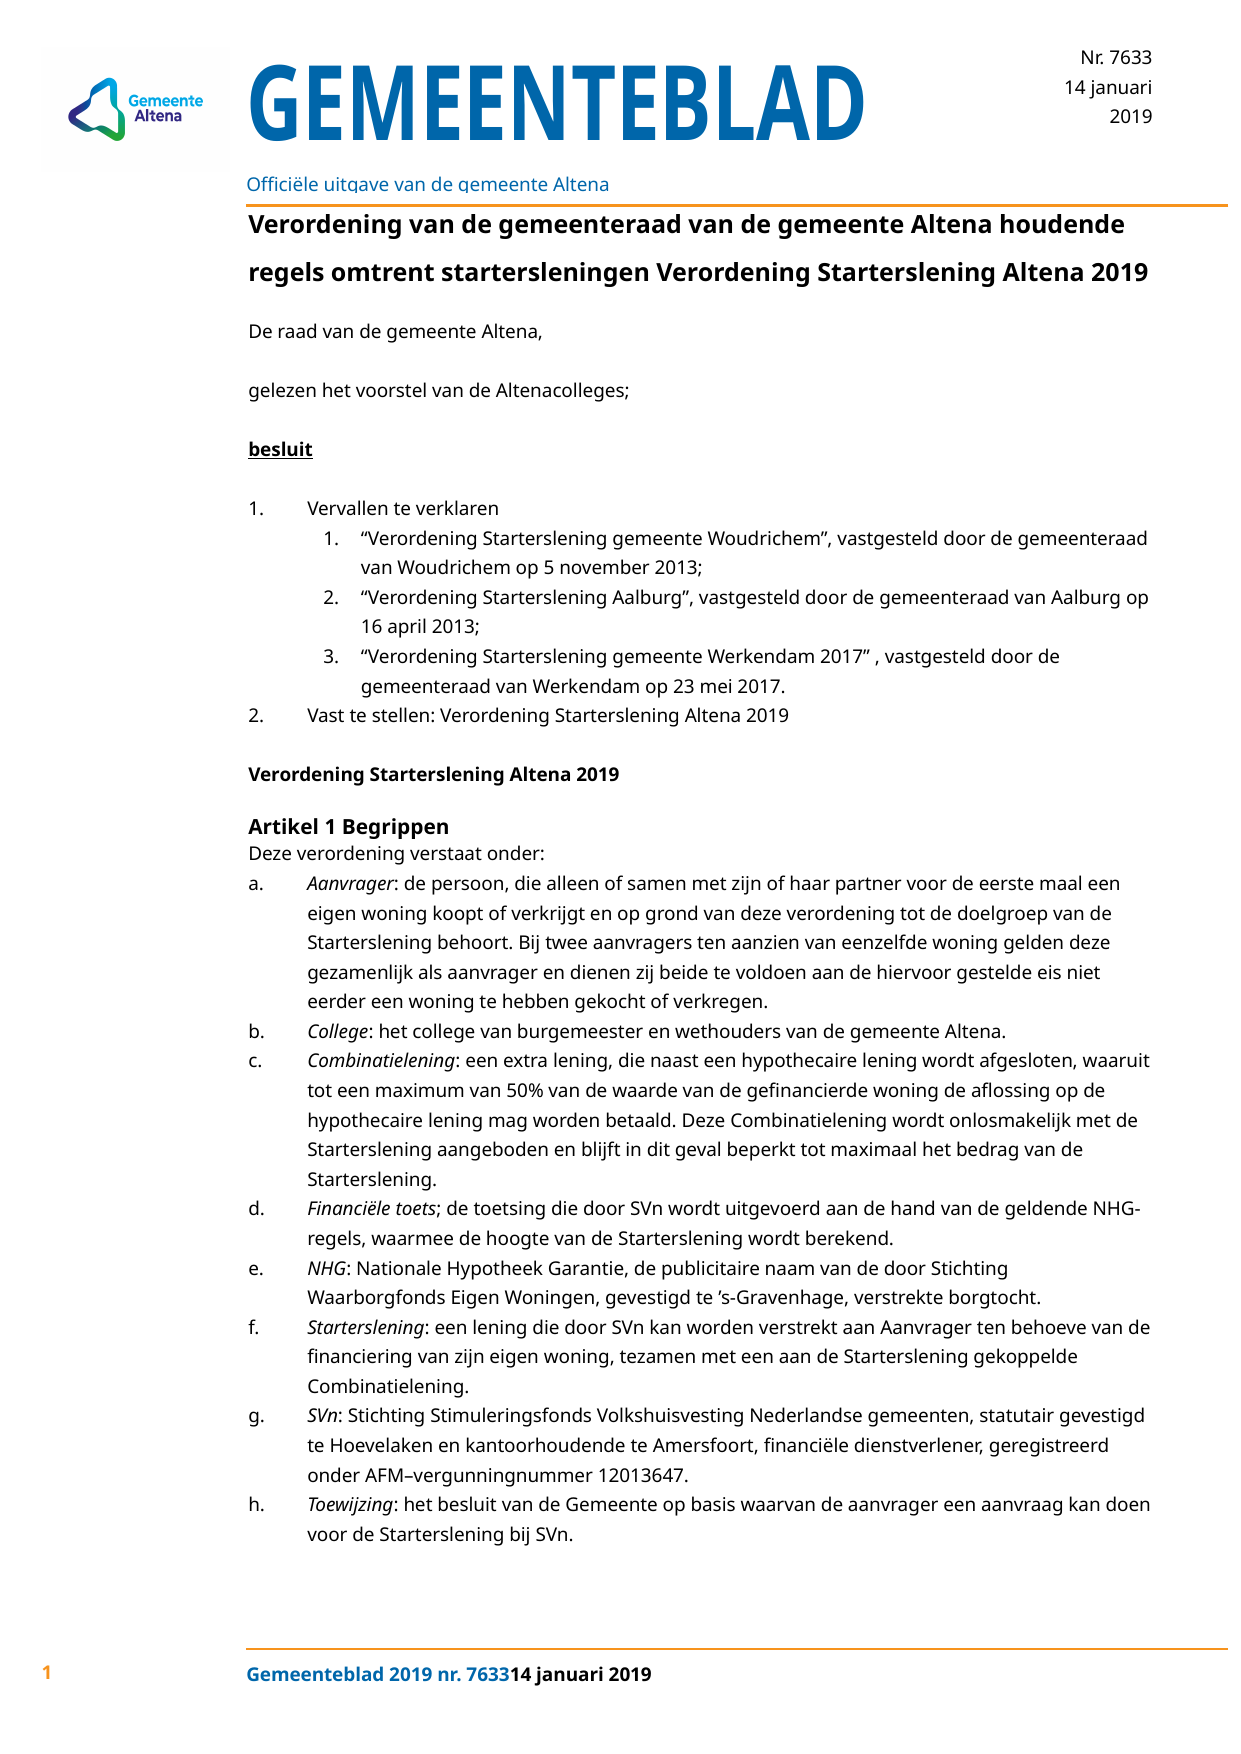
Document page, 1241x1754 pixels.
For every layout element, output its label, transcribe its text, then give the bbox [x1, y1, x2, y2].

list SVn: Stichting Stimuleringsfonds Volkshuisvesting Nederlandse gemeenten, statutair gevestigd te Hoevelaken en kantoorhoudende te Amersfoort, financiële dienstverlener, geregistreerd onder AFM–vergunningnummer 12013647. [248, 1403, 1152, 1487]
picture [41, 47, 231, 172]
list NHG: Nationale Hypotheek Garantie, de publicitaire naam van de door Stichting Waarborgfonds Eigen Woningen, gevestigd te ’s-Gravenhage, verstrekte borgtocht. [248, 1255, 1152, 1310]
text De raad van de gemeente Altena, [248, 318, 1152, 344]
list College: het college van burgemeester en wethouders van de gemeente Altena. [248, 1018, 1152, 1044]
text Deze verordening verstaat onder: [248, 841, 1152, 866]
list “Verordening Starterslening Aalburg”, vastgesteld door de gemeenteraad van Aalburg op 16 april 2013; [323, 584, 1152, 639]
list Aanvrager: de persoon, die alleen of samen met zijn of haar partner voor de eerste maal een eigen woning koopt of verkrijgt en op grond van deze verordening tot de doelgroep van de Starterslening behoort. Bij twee aanvragers ten aanzien van eenzelfde woning gelden deze gezamenlijk als aanvrager en dienen zij beide te voldoen aan de hiervoor gestelde eis niet eerder een woning te hebben gekocht of verkregen. [248, 870, 1152, 1014]
list Combinatielening: een extra lening, die naast een hypothecaire lening wordt afgesloten, waaruit tot een maximum van 50% van de waarde van de gefinancierde woning de aflossing op de hypothecaire lening mag worden betaald. Deze Combinatielening wordt onlosmakelijk met de Starterslening aangeboden en blijft in dit geval beperkt tot maximaal het bedrag van de Starterslening. [248, 1048, 1152, 1192]
text Artikel 1 Begrippen [248, 812, 1152, 841]
list “Verordening Starterslening gemeente Werkendam 2017” , vastgesteld door de gemeenteraad van Werkendam op 23 mei 2017. [323, 643, 1152, 699]
list Vervallen te verklaren [248, 495, 1152, 521]
text besluit [248, 436, 1152, 462]
list Vast te stellen: Verordening Starterslening Altena 2019 [248, 702, 1152, 728]
text Verordening Starterslening Altena 2019 [248, 762, 1152, 787]
text gelezen het voorstel van de Altenacolleges; [248, 377, 1152, 403]
list Financiële toets; de toetsing die door SVn wordt uitgevoerd aan de hand van de geldende NHG-regels, waarmee de hoogte van de Starterslening wordt berekend. [248, 1196, 1152, 1251]
list Toewijzing: het besluit van de Gemeente op basis waarvan de aanvrager een aanvraag kan doen voor de Starterslening bij SVn. [248, 1491, 1152, 1547]
text Verordening van de gemeenteraad van de gemeente Altena houdende regels omtrent startersleningen Verordening Starterslening Altena 2019 [248, 207, 1152, 288]
list “Verordening Starterslening gemeente Woudrichem”, vastgesteld door de gemeenteraad van Woudrichem op 5 november 2013; [323, 525, 1152, 580]
list Starterslening: een lening die door SVn kan worden verstrekt aan Aanvrager ten behoeve van de financiering van zijn eigen woning, tezamen met een aan de Starterslening gekoppelde Combinatielening. [248, 1314, 1152, 1399]
